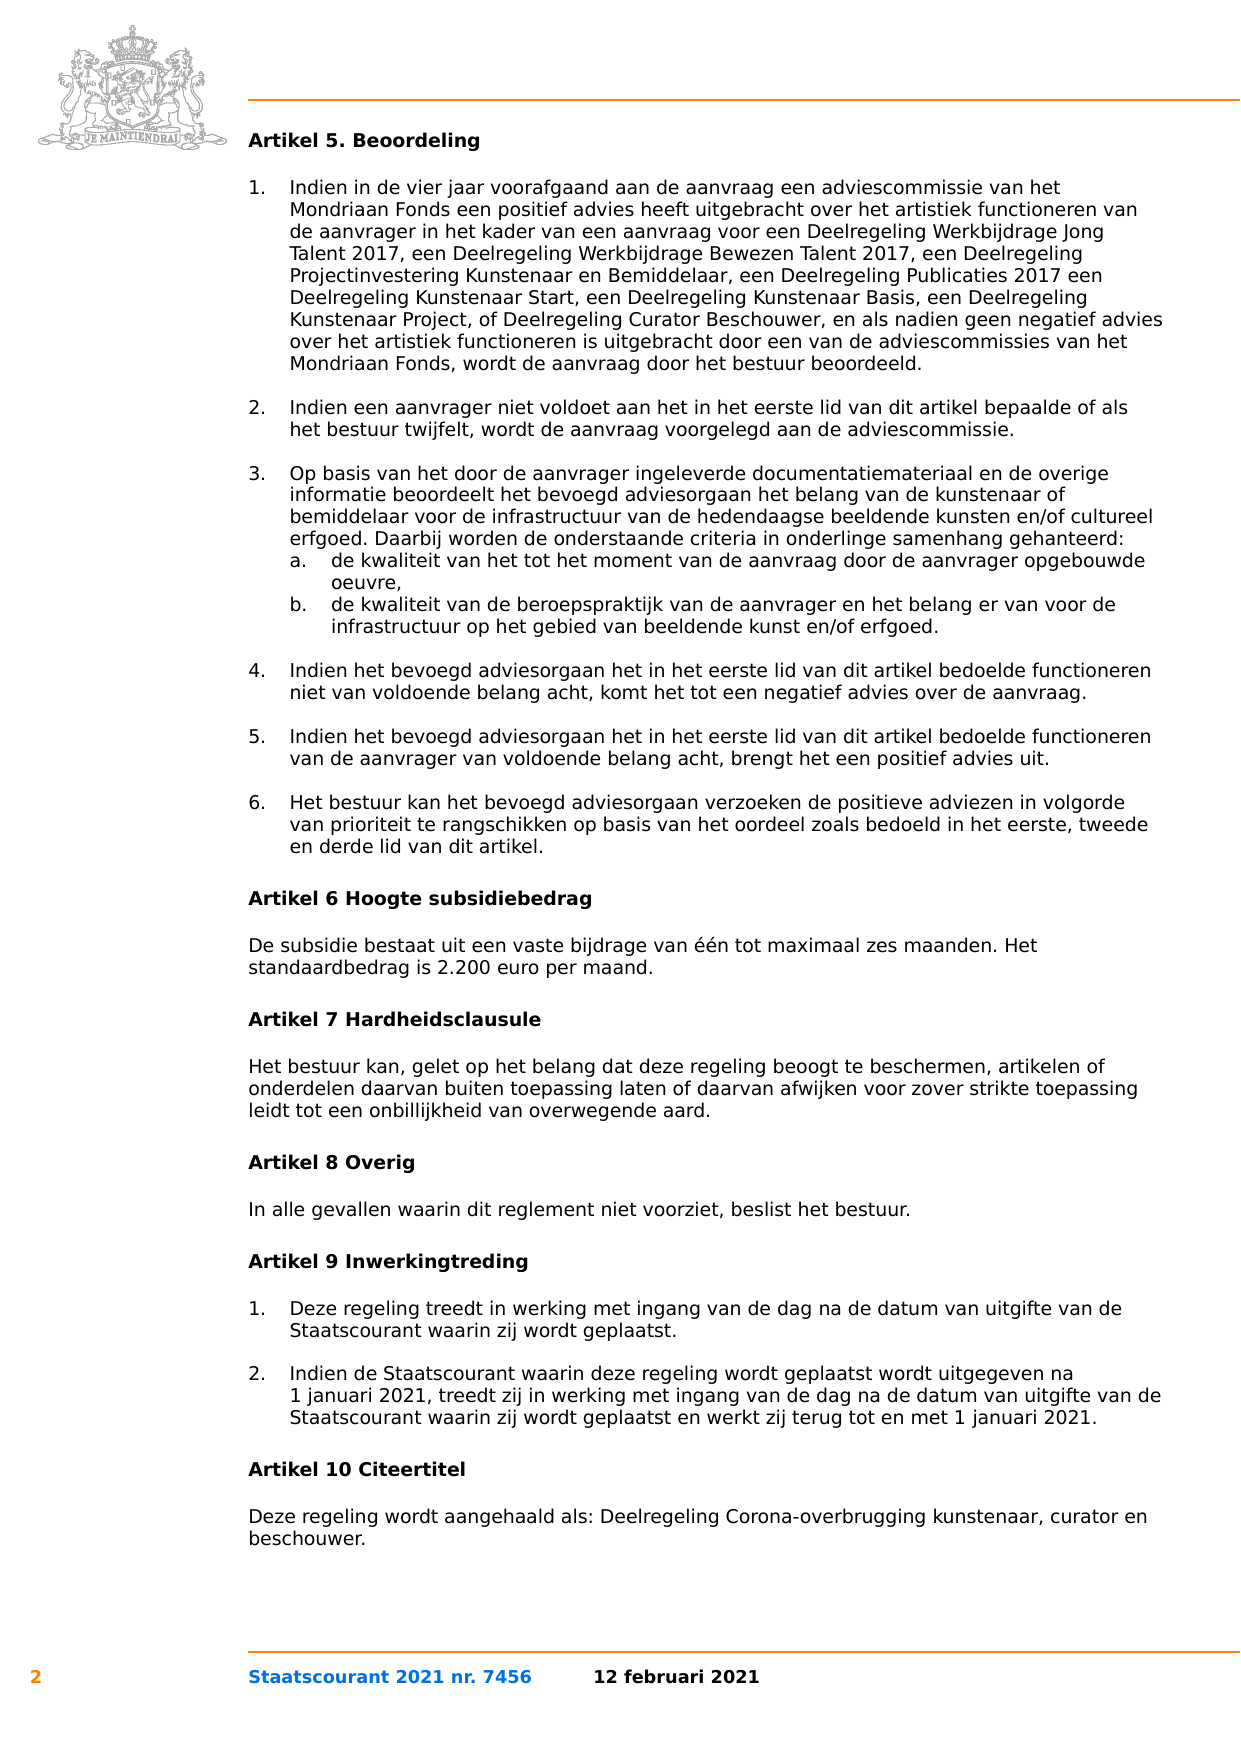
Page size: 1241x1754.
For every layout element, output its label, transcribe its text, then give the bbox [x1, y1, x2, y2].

subtitle Artikel 5. Beoordeling [248, 130, 1163, 152]
subtitle Artikel 6 Hoogte subsidiebedrag [248, 888, 1163, 910]
text 2. Indien een aanvrager niet voldoet aan het in het eerste lid van dit artikel bepaalde of als het bestuur twijfelt, wordt de aanvraag voorgelegd aan de adviescommissie. [248, 397, 1163, 441]
text 6. Het bestuur kan het bevoegd adviesorgaan verzoeken de positieve adviezen in volgorde van prioriteit te rangschikken op basis van het oordeel zoals bedoeld in het eerste, tweede en derde lid van dit artikel. [248, 792, 1163, 858]
text Deze regeling wordt aangehaald als: Deelregeling Corona-overbrugging kunstenaar, curator en beschouwer. [248, 1506, 1163, 1550]
subtitle Artikel 8 Overig [248, 1152, 1163, 1173]
subtitle Artikel 7 Hardheidsclausule [248, 1009, 1163, 1031]
subtitle Artikel 10 Citeertitel [248, 1459, 1163, 1481]
text a. de kwaliteit van het tot het moment van de aanvraag door de aanvrager opgebouwde oeuvre, [289, 550, 1163, 594]
text 3. Op basis van het door de aanvrager ingeleverde documentatiemateriaal en de overige informatie beoordeelt het bevoegd adviesorgaan het belang van de kunstenaar of bemiddelaar voor de infrastructuur van de hedendaagse beeldende kunsten en/of cultureel erfgoed. Daarbij worden de onderstaande criteria in onderlinge samenhang gehanteerd: [248, 462, 1163, 550]
picture [38, 25, 227, 150]
text 2. Indien de Staatscourant waarin deze regeling wordt geplaatst wordt uitgegeven na 1 januari 2021, treedt zij in werking met ingang van de dag na de datum van uitgifte van de Staatscourant waarin zij wordt geplaatst en werkt zij terug tot en met 1 januari 2021. [248, 1363, 1163, 1429]
subtitle Artikel 9 Inwerkingtreding [248, 1251, 1163, 1272]
text 4. Indien het bevoegd adviesorgaan het in het eerste lid van dit artikel bedoelde functioneren niet van voldoende belang acht, komt het tot een negatief advies over de aanvraag. [248, 660, 1163, 704]
text De subsidie bestaat uit een vaste bijdrage van één tot maximaal zes maanden. Het standaardbedrag is 2.200 euro per maand. [248, 935, 1163, 979]
text Het bestuur kan, gelet op het belang dat deze regeling beoogt te beschermen, artikelen of onderdelen daarvan buiten toepassing laten of daarvan afwijken voor zover strikte toepassing leidt tot een onbillijkheid van overwegende aard. [248, 1056, 1163, 1122]
text 1. Indien in de vier jaar voorafgaand aan de aanvraag een adviescommissie van het Mondriaan Fonds een positief advies heeft uitgebracht over het artistiek functioneren van de aanvrager in het kader van een aanvraag voor een Deelregeling Werkbijdrage Jong Talent 2017, een Deelregeling Werkbijdrage Bewezen Talent 2017, een Deelregeling Projectinvestering Kunstenaar en Bemiddelaar, een Deelregeling Publicaties 2017 een Deelregeling Kunstenaar Start, een Deelregeling Kunstenaar Basis, een Deelregeling Kunstenaar Project, of Deelregeling Curator Beschouwer, en als nadien geen negatief advies over het artistiek functioneren is uitgebracht door een van de adviescommissies van het Mondriaan Fonds, wordt de aanvraag door het bestuur beoordeeld. [248, 177, 1163, 375]
text b. de kwaliteit van de beroepspraktijk van de aanvrager en het belang er van voor de infrastructuur op het gebied van beeldende kunst en/of erfgoed. [289, 594, 1163, 638]
text 1. Deze regeling treedt in werking met ingang van de dag na de datum van uitgifte van de Staatscourant waarin zij wordt geplaatst. [248, 1297, 1163, 1341]
text In alle gevallen waarin dit reglement niet voorziet, beslist het bestuur. [248, 1198, 1163, 1221]
text 5. Indien het bevoegd adviesorgaan het in het eerste lid van dit artikel bedoelde functioneren van de aanvrager van voldoende belang acht, brengt het een positief advies uit. [248, 726, 1163, 770]
